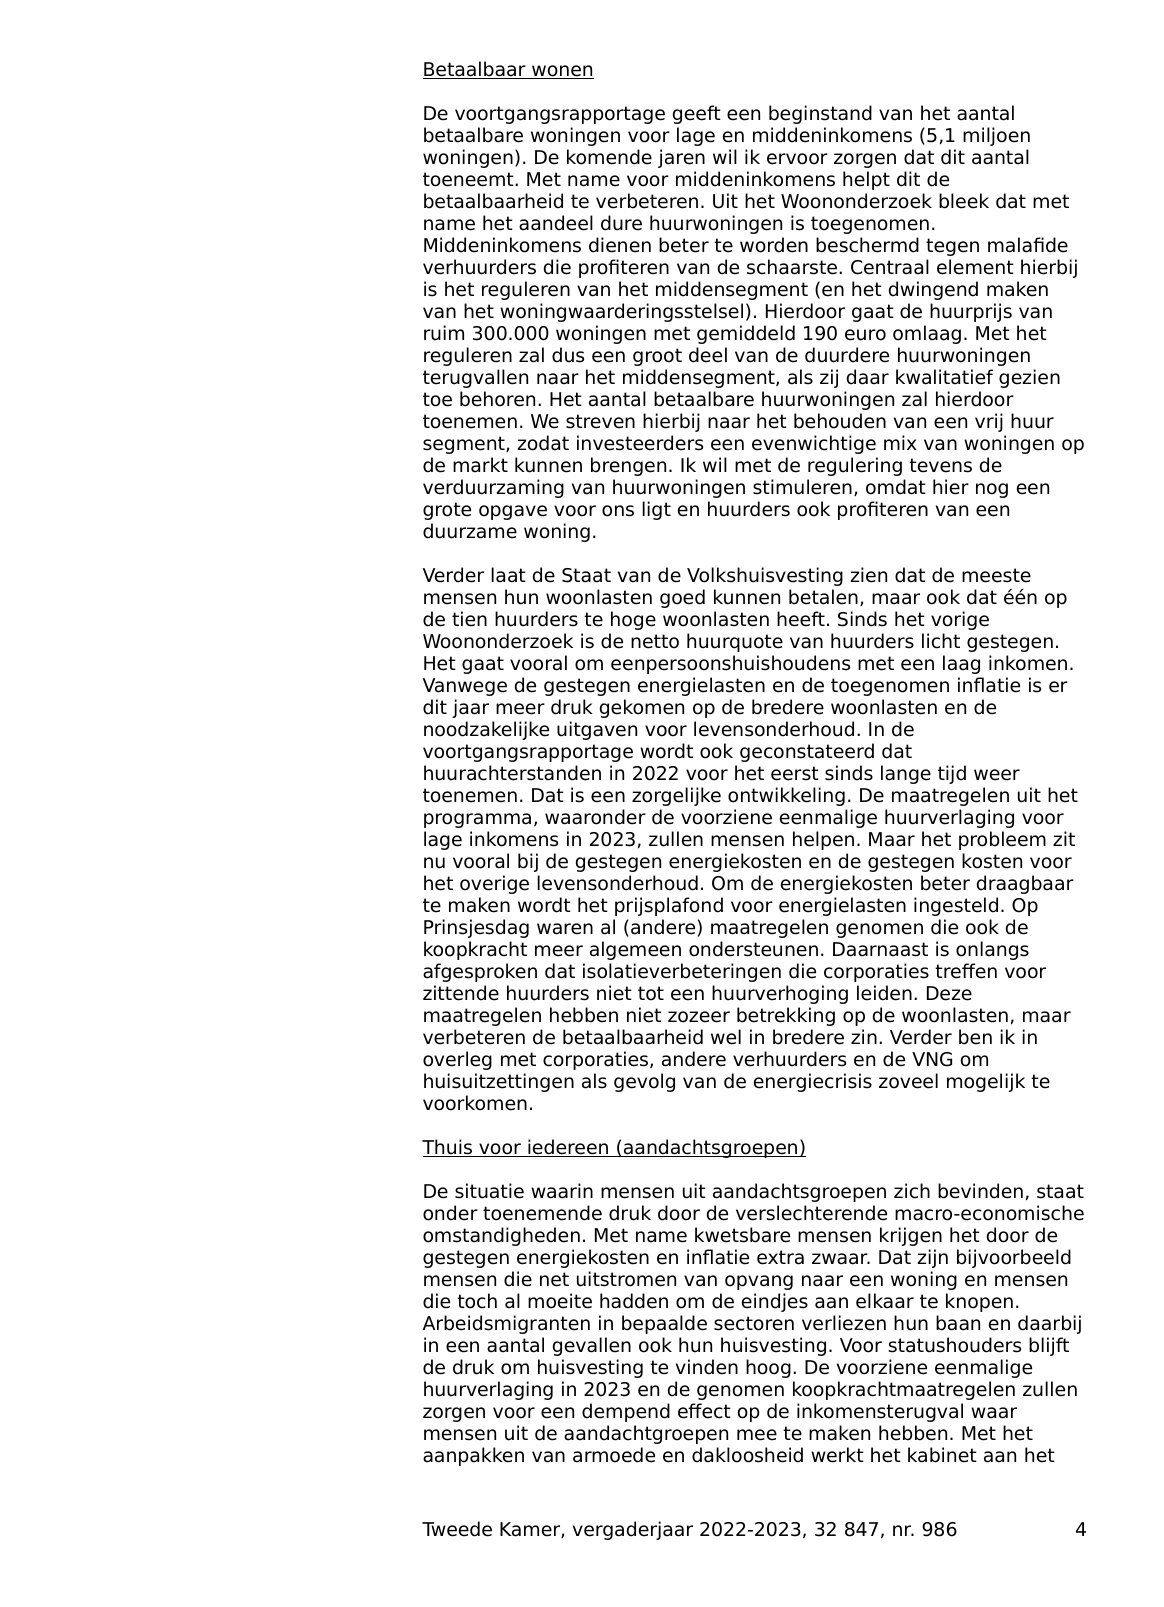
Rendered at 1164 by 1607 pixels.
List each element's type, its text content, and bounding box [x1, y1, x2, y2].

text De situatie waarin mensen uit aandachtsgroepen zich bevinden, staat onder toenemende druk door de verslechterende macro-economische omstandigheden. Met name kwetsbare mensen krijgen het door de gestegen energiekosten en inflatie extra zwaar. Dat zijn bijvoorbeeld mensen die net uitstromen van opvang naar een woning en mensen die toch al moeite hadden om de eindjes aan elkaar te knopen. Arbeidsmigranten in bepaalde sectoren verliezen hun baan en daarbij in een aantal gevallen ook hun huisvesting. Voor statushouders blijft de druk om huisvesting te vinden hoog. De voorziene eenmalige huurverlaging in 2023 en de genomen koopkrachtmaatregelen zullen zorgen voor een dempend effect op de inkomensterugval waar mensen uit de aandachtgroepen mee te maken hebben. Met het aanpakken van armoede en dakloosheid werkt het kabinet aan het [422, 1181, 1087, 1467]
text Verder laat de Staat van de Volkshuisvesting zien dat de meeste mensen hun woonlasten goed kunnen betalen, maar ook dat één op de tien huurders te hoge woonlasten heeft. Sinds het vorige Woononderzoek is de netto huurquote van huurders licht gestegen. Het gaat vooral om eenpersoonshuishoudens met een laag inkomen. Vanwege de gestegen energielasten en de toegenomen inflatie is er dit jaar meer druk gekomen op de bredere woonlasten en de noodzakelijke uitgaven voor levensonderhoud. In de voortgangsrapportage wordt ook geconstateerd dat huurachterstanden in 2022 voor het eerst sinds lange tijd weer toenemen. Dat is een zorgelijke ontwikkeling. De maatregelen uit het programma, waaronder de voorziene eenmalige huurverlaging voor lage inkomens in 2023, zullen mensen helpen. Maar het probleem zit nu vooral bij de gestegen energiekosten en de gestegen kosten voor het overige levensonderhoud. Om de energiekosten beter draagbaar te maken wordt het prijsplafond voor energielasten ingesteld. Op Prinsjesdag waren al (andere) maatregelen genomen die ook de koopkracht meer algemeen ondersteunen. Daarnaast is onlangs afgesproken dat isolatieverbeteringen die corporaties treffen voor zittende huurders niet tot een huurverhoging leiden. Deze maatregelen hebben niet zozeer betrekking op de woonlasten, maar verbeteren de betaalbaarheid wel in bredere zin. Verder ben ik in overleg met corporaties, andere verhuurders en de VNG om huisuitzettingen als gevolg van de energiecrisis zoveel mogelijk te voorkomen. [422, 565, 1087, 1114]
text De voortgangsrapportage geeft een beginstand van het aantal betaalbare woningen voor lage en middeninkomens (5,1 miljoen woningen). De komende jaren wil ik ervoor zorgen dat dit aantal toeneemt. Met name voor middeninkomens helpt dit de betaalbaarheid te verbeteren. Uit het Woononderzoek bleek dat met name het aandeel dure huurwoningen is toegenomen. Middeninkomens dienen beter te worden beschermd tegen malafide verhuurders die profiteren van de schaarste. Centraal element hierbij is het reguleren van het middensegment (en het dwingend maken van het woningwaarderingsstelsel). Hierdoor gaat de huurprijs van ruim 300.000 woningen met gemiddeld 190 euro omlaag. Met het reguleren zal dus een groot deel van de duurdere huurwoningen terugvallen naar het middensegment, als zij daar kwalitatief gezien toe behoren. Het aantal betaalbare huurwoningen zal hierdoor toenemen. We streven hierbij naar het behouden van een vrij huur segment, zodat investeerders een evenwichtige mix van woningen op de markt kunnen brengen. Ik wil met de regulering tevens de verduurzaming van huurwoningen stimuleren, omdat hier nog een grote opgave voor ons ligt en huurders ook profiteren van een duurzame woning. [422, 103, 1087, 543]
subtitle Betaalbaar wonen [422, 59, 1087, 81]
subtitle Thuis voor iedereen (aandachtsgroepen) [422, 1137, 1087, 1159]
